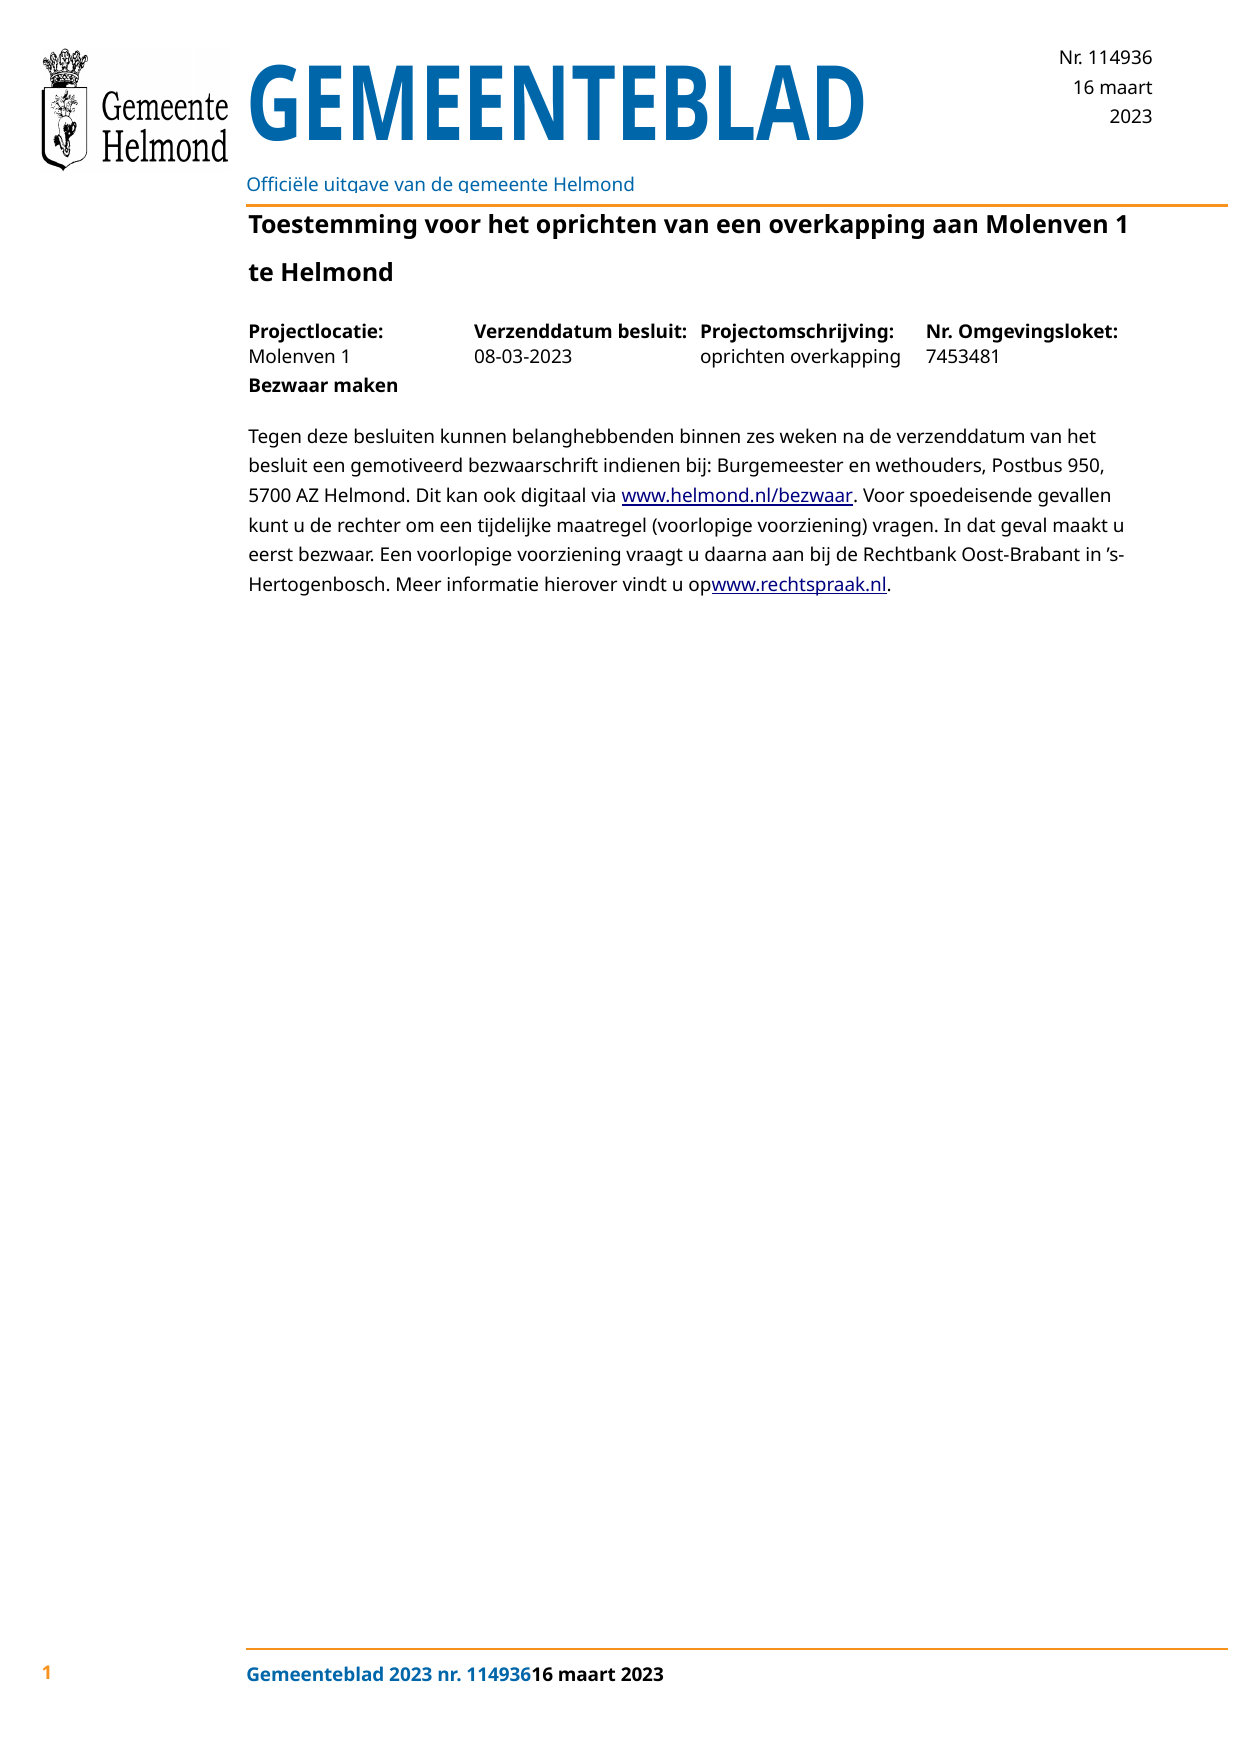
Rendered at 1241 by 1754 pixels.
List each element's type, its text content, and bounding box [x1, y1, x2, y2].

table_header Projectomschrijving: [700, 318, 926, 344]
text Tegen deze besluiten kunnen belanghebbenden binnen zes weken na de verzenddatum van het besluit een gemotiveerd bezwaarschrift indienen bij: Burgemeester en wethouders, Postbus 950, 5700 AZ Helmond. Dit kan ook digitaal via www.helmond.nl/bezwaar. Voor spoedeisende gevallen kunt u de rechter om een tijdelijke maatregel (voorlopige voorziening) vragen. In dat geval maakt u eerst bezwaar. Een voorlopige voorziening vraagt u daarna aan bij de Rechtbank Oost-Brabant in ’s-Hertogenbosch. Meer informatie hierover vindt u opwww.rechtspraak.nl. [248, 423, 1152, 597]
text Bezwaar maken [248, 373, 1152, 398]
picture [41, 47, 231, 172]
table_cell oprichten overkapping [700, 344, 926, 369]
table_cell Molenven 1 [248, 344, 474, 369]
table_header Nr. Omgevingsloket: [926, 318, 1152, 344]
table_cell 7453481 [926, 344, 1152, 369]
table_header Projectlocatie: [248, 318, 474, 344]
table_header Verzenddatum besluit: [474, 318, 700, 344]
table_cell 08-03-2023 [474, 344, 700, 369]
text Toestemming voor het oprichten van een overkapping aan Molenven 1 te Helmond [248, 207, 1152, 288]
